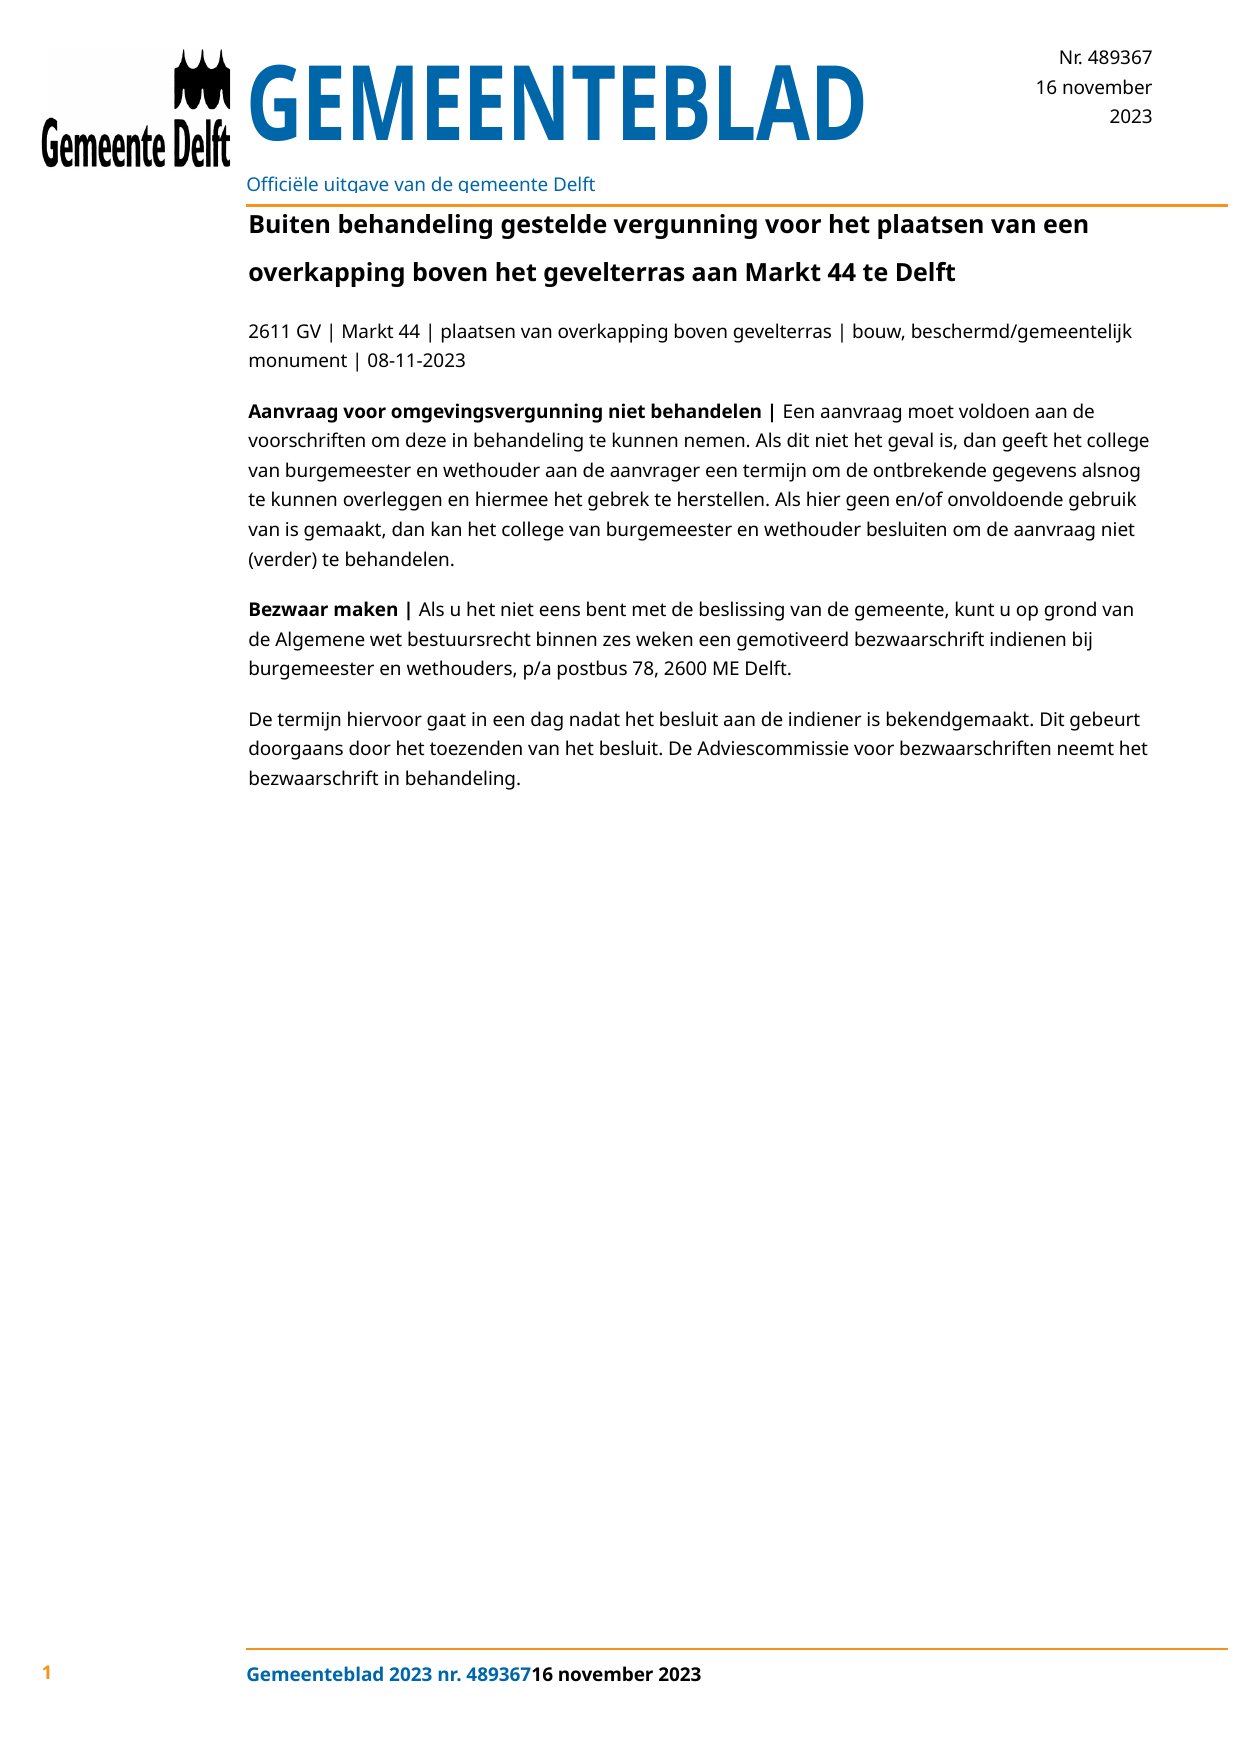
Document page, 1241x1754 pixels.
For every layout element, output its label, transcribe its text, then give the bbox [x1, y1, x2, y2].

text Aanvraag voor omgevingsvergunning niet behandelen | Een aanvraag moet voldoen aan de voorschriften om deze in behandeling te kunnen nemen. Als dit niet het geval is, dan geeft het college van burgemeester en wethouder aan de aanvrager een termijn om de ontbrekende gegevens alsnog te kunnen overleggen en hiermee het gebrek te herstellen. Als hier geen en/of onvoldoende gebruik van is gemaakt, dan kan het college van burgemeester en wethouder besluiten om de aanvraag niet (verder) te behandelen. [248, 398, 1152, 572]
text Buiten behandeling gestelde vergunning voor het plaatsen van een overkapping boven het gevelterras aan Markt 44 te Delft [248, 207, 1152, 288]
picture [41, 47, 231, 172]
text Bezwaar maken | Als u het niet eens bent met de beslissing van de gemeente, kunt u op grond van de Algemene wet bestuursrecht binnen zes weken een gemotiveerd bezwaarschrift indienen bij burgemeester en wethouders, p/a postbus 78, 2600 ME Delft. [248, 596, 1152, 681]
text 2611 GV | Markt 44 | plaatsen van overkapping boven gevelterras | bouw, beschermd/gemeentelijk monument | 08-11-2023 [248, 318, 1152, 373]
text De termijn hiervoor gaat in een dag nadat het besluit aan de indiener is bekendgemaakt. Dit gebeurt doorgaans door het toezenden van het besluit. De Adviescommissie voor bezwaarschriften neemt het bezwaarschrift in behandeling. [248, 706, 1152, 791]
